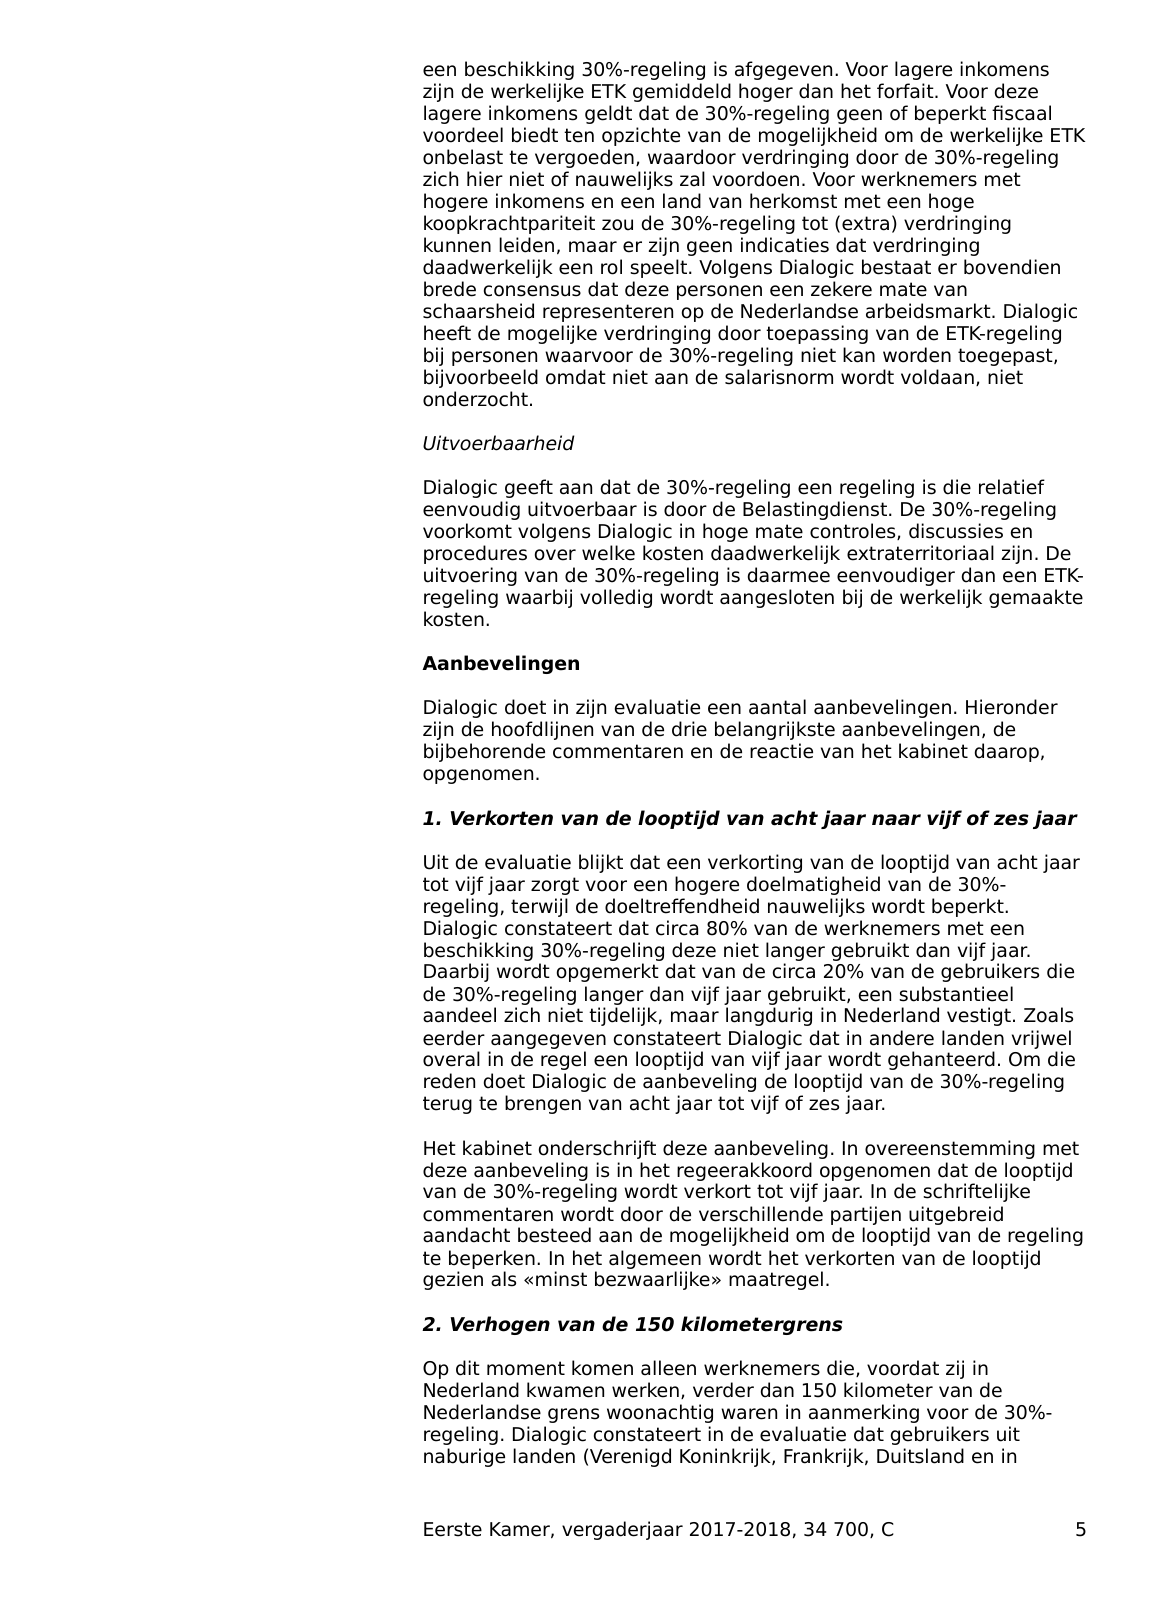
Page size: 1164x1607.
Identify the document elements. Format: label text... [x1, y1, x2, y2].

text Het kabinet onderschrijft deze aanbeveling. In overeenstemming met deze aanbeveling is in het regeerakkoord opgenomen dat de looptijd van de 30%-regeling wordt verkort tot vijf jaar. In de schriftelijke commentaren wordt door de verschillende partijen uitgebreid aandacht besteed aan de mogelijkheid om de looptijd van de regeling te beperken. In het algemeen wordt het verkorten van de looptijd gezien als «minst bezwaarlijke» maatregel. [422, 1137, 1087, 1291]
text een beschikking 30%-regeling is afgegeven. Voor lagere inkomens zijn de werkelijke ETK gemiddeld hoger dan het forfait. Voor deze lagere inkomens geldt dat de 30%-regeling geen of beperkt fiscaal voordeel biedt ten opzichte van de mogelijkheid om de werkelijke ETK onbelast te vergoeden, waardoor verdringing door de 30%-regeling zich hier niet of nauwelijks zal voordoen. Voor werknemers met hogere inkomens en een land van herkomst met een hoge koopkrachtpariteit zou de 30%-regeling tot (extra) verdringing kunnen leiden, maar er zijn geen indicaties dat verdringing daadwerkelijk een rol speelt. Volgens Dialogic bestaat er bovendien brede consensus dat deze personen een zekere mate van schaarsheid representeren op de Nederlandse arbeidsmarkt. Dialogic heeft de mogelijke verdringing door toepassing van de ETK-regeling bij personen waarvoor de 30%-regeling niet kan worden toegepast, bijvoorbeeld omdat niet aan de salarisnorm wordt voldaan, niet onderzocht. [422, 59, 1087, 411]
text Dialogic doet in zijn evaluatie een aantal aanbevelingen. Hieronder zijn de hoofdlijnen van de drie belangrijkste aanbevelingen, de bijbehorende commentaren en de reactie van het kabinet daarop, opgenomen. [422, 697, 1087, 785]
subtitle 2. Verhogen van de 150 kilometergrens [422, 1313, 1087, 1336]
text Dialogic geeft aan dat de 30%-regeling een regeling is die relatief eenvoudig uitvoerbaar is door de Belastingdienst. De 30%-regeling voorkomt volgens Dialogic in hoge mate controles, discussies en procedures over welke kosten daadwerkelijk extraterritoriaal zijn. De uitvoering van de 30%-regeling is daarmee eenvoudiger dan een ETK-regeling waarbij volledig wordt aangesloten bij de werkelijk gemaakte kosten. [422, 477, 1087, 631]
subtitle Uitvoerbaarheid [422, 433, 1087, 455]
text Uit de evaluatie blijkt dat een verkorting van de looptijd van acht jaar tot vijf jaar zorgt voor een hogere doelmatigheid van de 30%-regeling, terwijl de doeltreffendheid nauwelijks wordt beperkt. Dialogic constateert dat circa 80% van de werknemers met een beschikking 30%-regeling deze niet langer gebruikt dan vijf jaar. Daarbij wordt opgemerkt dat van de circa 20% van de gebruikers die de 30%-regeling langer dan vijf jaar gebruikt, een substantieel aandeel zich niet tijdelijk, maar langdurig in Nederland vestigt. Zoals eerder aangegeven constateert Dialogic dat in andere landen vrijwel overal in de regel een looptijd van vijf jaar wordt gehanteerd. Om die reden doet Dialogic de aanbeveling de looptijd van de 30%-regeling terug te brengen van acht jaar tot vijf of zes jaar. [422, 852, 1087, 1115]
text Op dit moment komen alleen werknemers die, voordat zij in Nederland kwamen werken, verder dan 150 kilometer van de Nederlandse grens woonachtig waren in aanmerking voor de 30%-regeling. Dialogic constateert in de evaluatie dat gebruikers uit naburige landen (Verenigd Koninkrijk, Frankrijk, Duitsland en in [422, 1358, 1087, 1468]
subtitle Aanbevelingen [422, 653, 1087, 675]
subtitle 1. Verkorten van de looptijd van acht jaar naar vijf of zes jaar [422, 807, 1087, 829]
